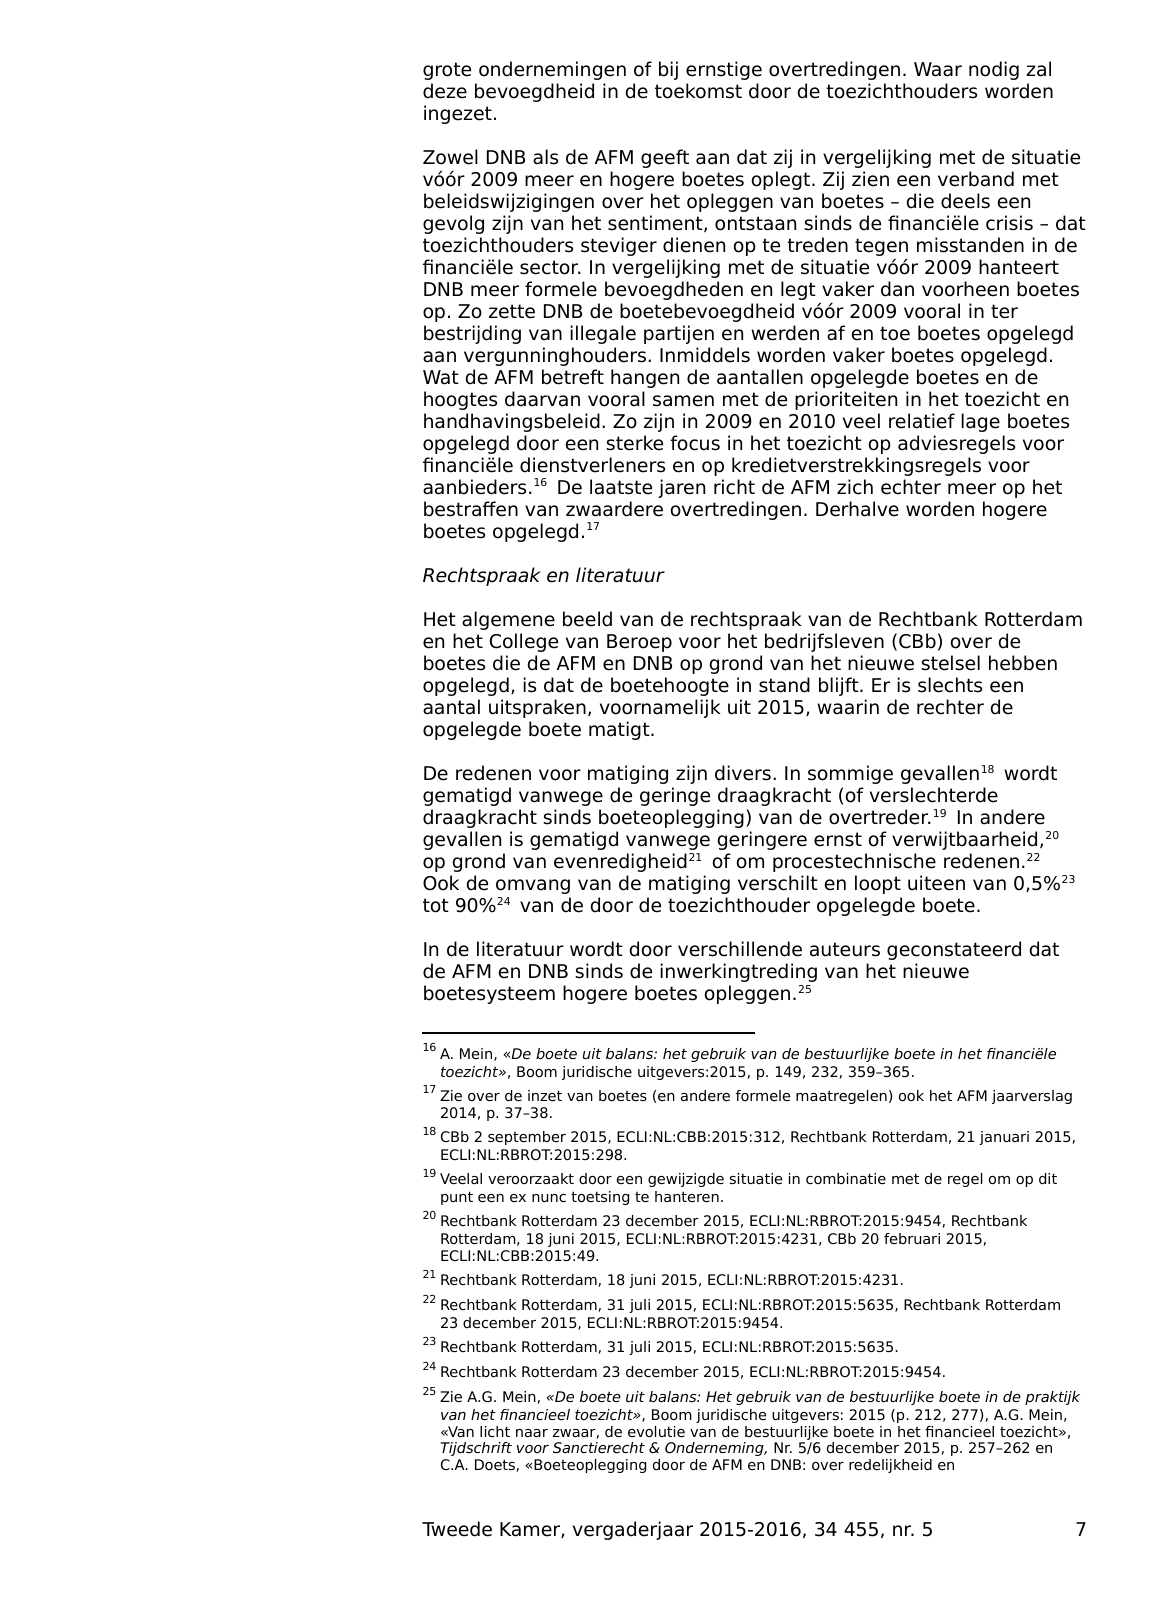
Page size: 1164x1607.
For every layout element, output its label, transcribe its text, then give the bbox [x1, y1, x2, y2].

text Zie A.G. Mein, «De boete uit balans: Het gebruik van de bestuurlijke boete in de praktijk van het financieel toezicht», Boom juridische uitgevers: 2015 (p. 212, 277), A.G. Mein, «Van licht naar zwaar, de evolutie van de bestuurlijke boete in het financieel toezicht», Tijdschrift voor Sanctierecht & Onderneming, Nr. 5/6 december 2015, p. 257–262 en C.A. Doets, «Boeteoplegging door de AFM en DNB: over redelijkheid en [422, 1385, 1087, 1474]
text De redenen voor matiging zijn divers. In sommige gevallen wordt gematigd vanwege de geringe draagkracht (of verslechterde draagkracht sinds boeteoplegging) van de overtreder. In andere gevallen is gematigd vanwege geringere ernst of verwijtbaarheid, op grond van evenredigheid of om procestechnische redenen. Ook de omvang van de matiging verschilt en loopt uiteen van 0,5% tot 90% van de door de toezichthouder opgelegde boete. [422, 763, 1087, 917]
text In de literatuur wordt door verschillende auteurs geconstateerd dat de AFM en DNB sinds de inwerkingtreding van het nieuwe boetesysteem hogere boetes opleggen. [422, 939, 1087, 1005]
text Zowel DNB als de AFM geeft aan dat zij in vergelijking met de situatie vóór 2009 meer en hogere boetes oplegt. Zij zien een verband met beleidswijzigingen over het opleggen van boetes – die deels een gevolg zijn van het sentiment, ontstaan sinds de financiële crisis – dat toezichthouders steviger dienen op te treden tegen misstanden in de financiële sector. In vergelijking met de situatie vóór 2009 hanteert DNB meer formele bevoegdheden en legt vaker dan voorheen boetes op. Zo zette DNB de boetebevoegdheid vóór 2009 vooral in ter bestrijding van illegale partijen en werden af en toe boetes opgelegd aan vergunninghouders. Inmiddels worden vaker boetes opgelegd. Wat de AFM betreft hangen de aantallen opgelegde boetes en de hoogtes daarvan vooral samen met de prioriteiten in het toezicht en handhavingsbeleid. Zo zijn in 2009 en 2010 veel relatief lage boetes opgelegd door een sterke focus in het toezicht op adviesregels voor financiële dienstverleners en op kredietverstrekkingsregels voor aanbieders. De laatste jaren richt de AFM zich echter meer op het bestraffen van zwaardere overtredingen. Derhalve worden hogere boetes opgelegd. [422, 147, 1087, 543]
text Zie over de inzet van boetes (en andere formele maatregelen) ook het AFM jaarverslag 2014, p. 37–38. [422, 1083, 1087, 1122]
text Rechtbank Rotterdam, 31 juli 2015, ECLI:NL:RBROT:2015:5635, Rechtbank Rotterdam 23 december 2015, ECLI:NL:RBROT:2015:9454. [422, 1293, 1087, 1332]
subtitle Rechtspraak en literatuur [422, 565, 1087, 587]
text Rechtbank Rotterdam, 31 juli 2015, ECLI:NL:RBROT:2015:5635. [422, 1335, 1087, 1357]
text Rechtbank Rotterdam, 18 juni 2015, ECLI:NL:RBROT:2015:4231. [422, 1268, 1087, 1290]
text grote ondernemingen of bij ernstige overtredingen. Waar nodig zal deze bevoegdheid in de toekomst door de toezichthouders worden ingezet. [422, 59, 1087, 125]
text Rechtbank Rotterdam 23 december 2015, ECLI:NL:RBROT:2015:9454, Rechtbank Rotterdam, 18 juni 2015, ECLI:NL:RBROT:2015:4231, CBb 20 februari 2015, ECLI:NL:CBB:2015:49. [422, 1209, 1087, 1265]
text CBb 2 september 2015, ECLI:NL:CBB:2015:312, Rechtbank Rotterdam, 21 januari 2015, ECLI:NL:RBROT:2015:298. [422, 1125, 1087, 1164]
text Veelal veroorzaakt door een gewijzigde situatie in combinatie met de regel om op dit punt een ex nunc toetsing te hanteren. [422, 1167, 1087, 1206]
text A. Mein, «De boete uit balans: het gebruik van de bestuurlijke boete in het financiële toezicht», Boom juridische uitgevers:2015, p. 149, 232, 359–365. [422, 1042, 1087, 1081]
text Rechtbank Rotterdam 23 december 2015, ECLI:NL:RBROT:2015:9454. [422, 1360, 1087, 1382]
text Het algemene beeld van de rechtspraak van de Rechtbank Rotterdam en het College van Beroep voor het bedrijfsleven (CBb) over de boetes die de AFM en DNB op grond van het nieuwe stelsel hebben opgelegd, is dat de boetehoogte in stand blijft. Er is slechts een aantal uitspraken, voornamelijk uit 2015, waarin de rechter de opgelegde boete matigt. [422, 609, 1087, 741]
